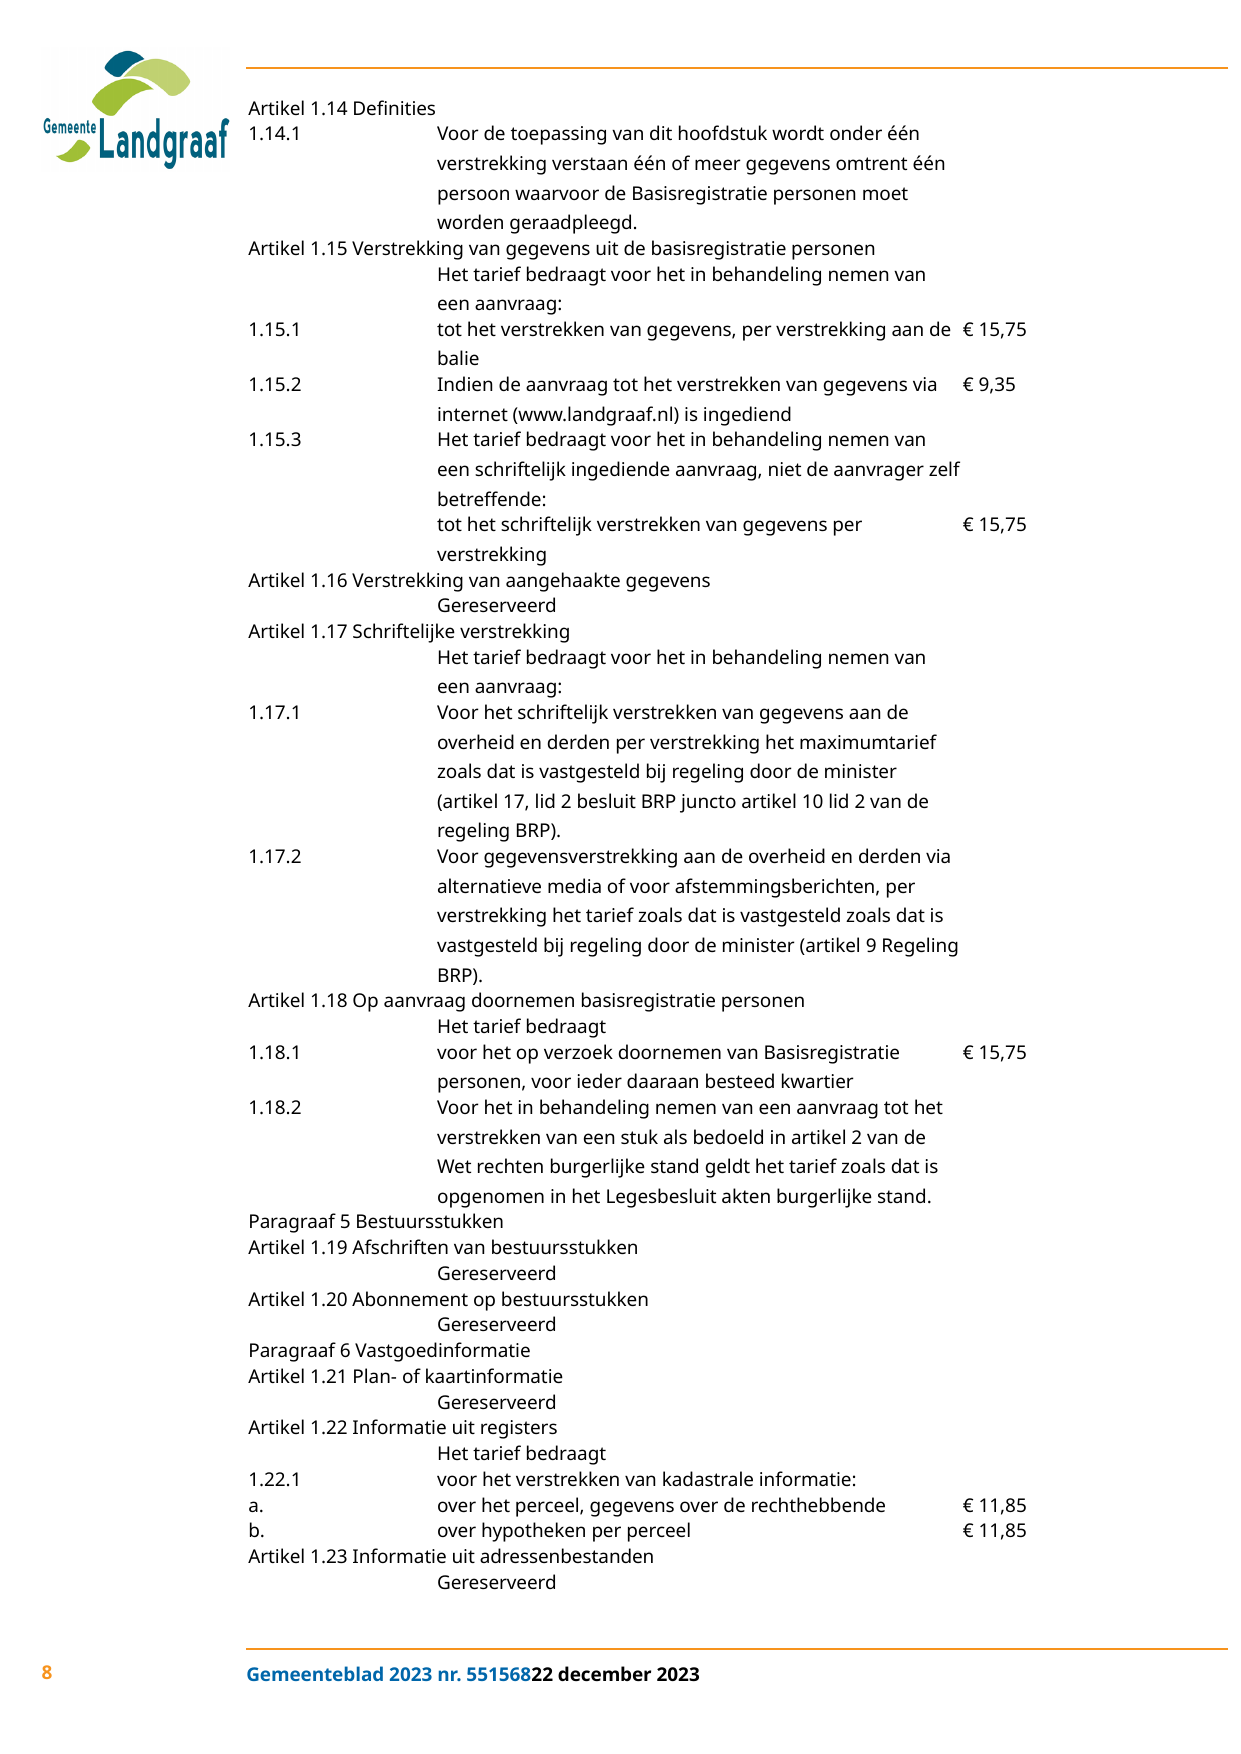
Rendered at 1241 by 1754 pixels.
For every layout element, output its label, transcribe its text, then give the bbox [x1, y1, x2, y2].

table_cell [248, 593, 437, 618]
table_cell Artikel 1.16 Verstrekking van aangehaakte gegevens [248, 567, 1152, 593]
table_cell € 15,75 [963, 316, 1152, 371]
table_cell voor het verstrekken van kadastrale informatie: [437, 1466, 963, 1492]
table_cell [248, 1389, 437, 1414]
table_cell [248, 644, 437, 699]
table_cell [248, 1260, 437, 1286]
table_cell [248, 1569, 437, 1595]
table_cell Paragraaf 5 Bestuursstukken [248, 1209, 1152, 1234]
table_cell € 15,75 [963, 1039, 1152, 1094]
table_cell Artikel 1.18 Op aanvraag doornemen basisregistratie personen [248, 988, 1152, 1013]
table_cell Voor het in behandeling nemen van een aanvraag tot het verstrekken van een stuk als bedoeld in artikel 2 van de Wet rechten burgerlijke stand geldt het tarief zoals dat is opgenomen in het Legesbesluit akten burgerlijke stand. [437, 1094, 963, 1209]
table_cell Het tarief bedraagt voor het in behandeling nemen van een aanvraag: [437, 261, 963, 316]
table_cell [248, 261, 437, 316]
table_cell [963, 699, 1152, 843]
table_cell [963, 1094, 1152, 1209]
table_cell Gereserveerd [437, 1569, 963, 1595]
table_cell Gereserveerd [437, 1312, 963, 1337]
table_cell Voor de toepassing van dit hoofdstuk wordt onder één verstrekking verstaan één of meer gegevens omtrent één persoon waarvoor de Basisregistratie personen moet worden geraadpleegd. [437, 121, 963, 235]
table_cell Artikel 1.19 Afschriften van bestuursstukken [248, 1235, 1152, 1260]
table_cell Het tarief bedraagt voor het in behandeling nemen van een schriftelijk ingediende aanvraag, niet de aanvrager zelf betreffende: [437, 427, 963, 512]
table_cell Paragraaf 6 Vastgoedinformatie [248, 1338, 1152, 1363]
table_cell Voor het schriftelijk verstrekken van gegevens aan de overheid en derden per verstrekking het maximumtarief zoals dat is vastgesteld bij regeling door de minister (artikel 17, lid 2 besluit BRP juncto artikel 10 lid 2 van de regeling BRP). [437, 699, 963, 843]
table_cell [963, 1440, 1152, 1466]
table_cell [963, 844, 1152, 987]
table_cell [963, 1389, 1152, 1414]
table_cell Artikel 1.17 Schriftelijke verstrekking [248, 618, 1152, 644]
table_cell 1.18.2 [248, 1094, 437, 1209]
table_cell Gereserveerd [437, 1260, 963, 1286]
table_cell € 15,75 [963, 512, 1152, 567]
table_cell voor het op verzoek doornemen van Basisregistratie personen, voor ieder daaraan besteed kwartier [437, 1039, 963, 1094]
table_cell [963, 1466, 1152, 1492]
table_cell Artikel 1.20 Abonnement op bestuursstukken [248, 1286, 1152, 1312]
table_cell [248, 512, 437, 567]
table_cell 1.15.3 [248, 427, 437, 512]
table_cell [248, 1312, 437, 1337]
table_cell Indien de aanvraag tot het verstrekken van gegevens via internet (www.landgraaf.nl) is ingediend [437, 371, 963, 427]
table_cell € 9,35 [963, 371, 1152, 427]
table_cell [963, 121, 1152, 235]
table_cell € 11,85 [963, 1518, 1152, 1543]
table_cell tot het schriftelijk verstrekken van gegevens per verstrekking [437, 512, 963, 567]
table_cell [963, 261, 1152, 316]
table_cell Het tarief bedraagt voor het in behandeling nemen van een aanvraag: [437, 644, 963, 699]
table_cell [963, 593, 1152, 618]
table_cell a. [248, 1492, 437, 1517]
table_cell Artikel 1.15 Verstrekking van gegevens uit de basisregistratie personen [248, 235, 1152, 261]
table_cell Gereserveerd [437, 1389, 963, 1414]
table_cell Artikel 1.14 Definities [248, 95, 1152, 121]
picture [41, 47, 231, 172]
table_cell [963, 644, 1152, 699]
table_cell 1.15.2 [248, 371, 437, 427]
table_cell over het perceel, gegevens over de rechthebbende [437, 1492, 963, 1517]
table_cell 1.18.1 [248, 1039, 437, 1094]
table_cell over hypotheken per perceel [437, 1518, 963, 1543]
table_cell Het tarief bedraagt [437, 1013, 963, 1039]
table_cell 1.15.1 [248, 316, 437, 371]
table_cell Voor gegevensverstrekking aan de overheid en derden via alternatieve media of voor afstemmingsberichten, per verstrekking het tarief zoals dat is vastgesteld zoals dat is vastgesteld bij regeling door de minister (artikel 9 Regeling BRP). [437, 844, 963, 987]
table_cell [963, 1312, 1152, 1337]
table_cell [963, 1013, 1152, 1039]
table_cell [963, 427, 1152, 512]
table_cell [963, 1569, 1152, 1595]
table_cell Artikel 1.21 Plan- of kaartinformatie [248, 1363, 1152, 1389]
table_cell 1.17.1 [248, 699, 437, 843]
table_cell b. [248, 1518, 437, 1543]
table_cell Artikel 1.23 Informatie uit adressenbestanden [248, 1543, 1152, 1569]
table_cell 1.17.2 [248, 844, 437, 987]
table_cell Artikel 1.22 Informatie uit registers [248, 1415, 1152, 1440]
table_cell [248, 1440, 437, 1466]
table_cell tot het verstrekken van gegevens, per verstrekking aan de balie [437, 316, 963, 371]
table_cell [248, 1013, 437, 1039]
table_cell 1.14.1 [248, 121, 437, 235]
table_cell [963, 1260, 1152, 1286]
table_cell Het tarief bedraagt [437, 1440, 963, 1466]
table_cell Gereserveerd [437, 593, 963, 618]
table_cell 1.22.1 [248, 1466, 437, 1492]
table_cell € 11,85 [963, 1492, 1152, 1517]
